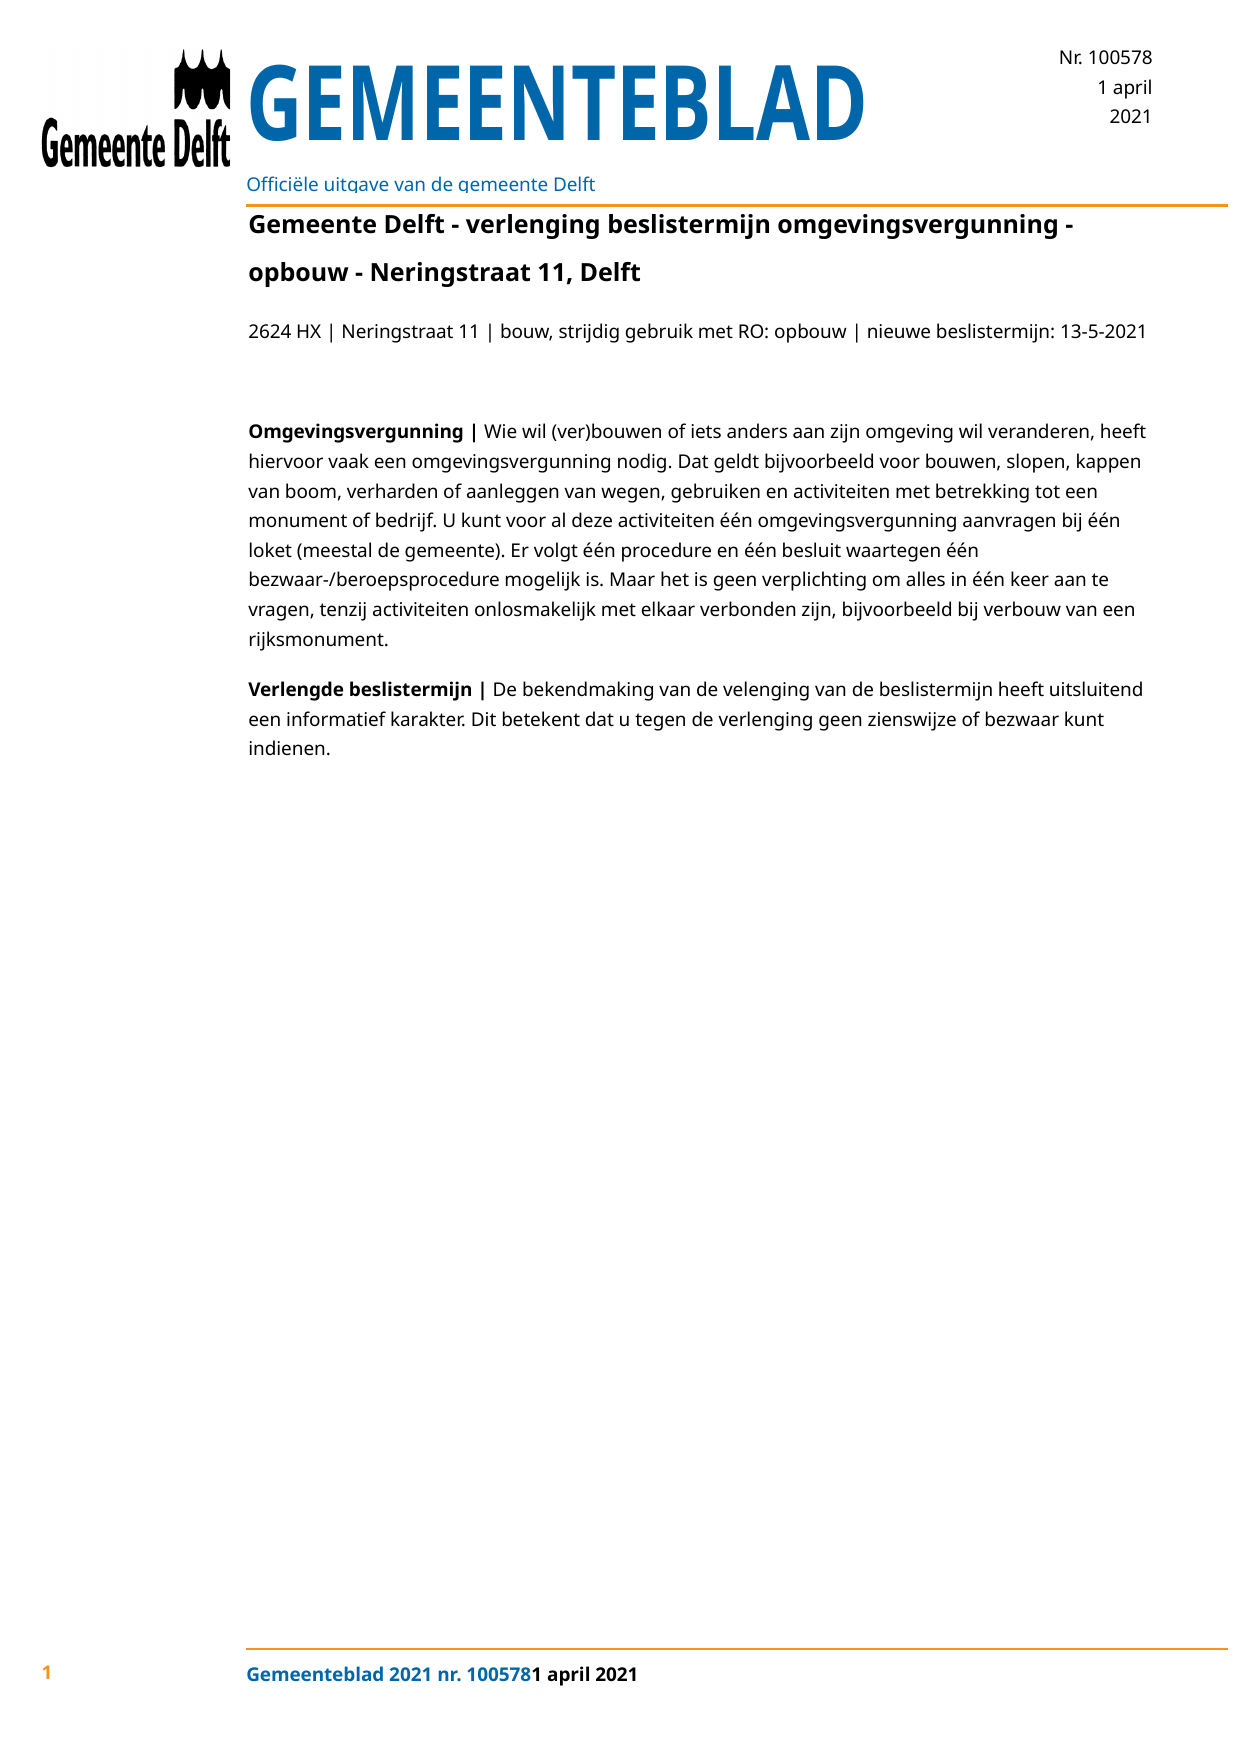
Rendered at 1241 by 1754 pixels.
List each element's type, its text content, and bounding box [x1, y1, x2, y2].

text 2624 HX | Neringstraat 11 | bouw, strijdig gebruik met RO: opbouw | nieuwe beslistermijn: 13-5-2021 [248, 318, 1152, 344]
text Verlengde beslistermijn | De bekendmaking van de velenging van de beslistermijn heeft uitsluitend een informatief karakter. Dit betekent dat u tegen de verlenging geen zienswijze of bezwaar kunt indienen. [248, 676, 1152, 761]
text Gemeente Delft - verlenging beslistermijn omgevingsvergunning - opbouw - Neringstraat 11, Delft [248, 207, 1152, 288]
text Omgevingsvergunning | Wie wil (ver)bouwen of iets anders aan zijn omgeving wil veranderen, heeft hiervoor vaak een omgevingsvergunning nodig. Dat geldt bijvoorbeeld voor bouwen, slopen, kappen van boom, verharden of aanleggen van wegen, gebruiken en activiteiten met betrekking tot een monument of bedrijf. U kunt voor al deze activiteiten één omgevingsvergunning aanvragen bij één loket (meestal de gemeente). Er volgt één procedure en één besluit waartegen één bezwaar-/beroepsprocedure mogelijk is. Maar het is geen verplichting om alles in één keer aan te vragen, tenzij activiteiten onlosmakelijk met elkaar verbonden zijn, bijvoorbeeld bij verbouw van een rijksmonument. [248, 419, 1152, 652]
picture [41, 47, 231, 172]
